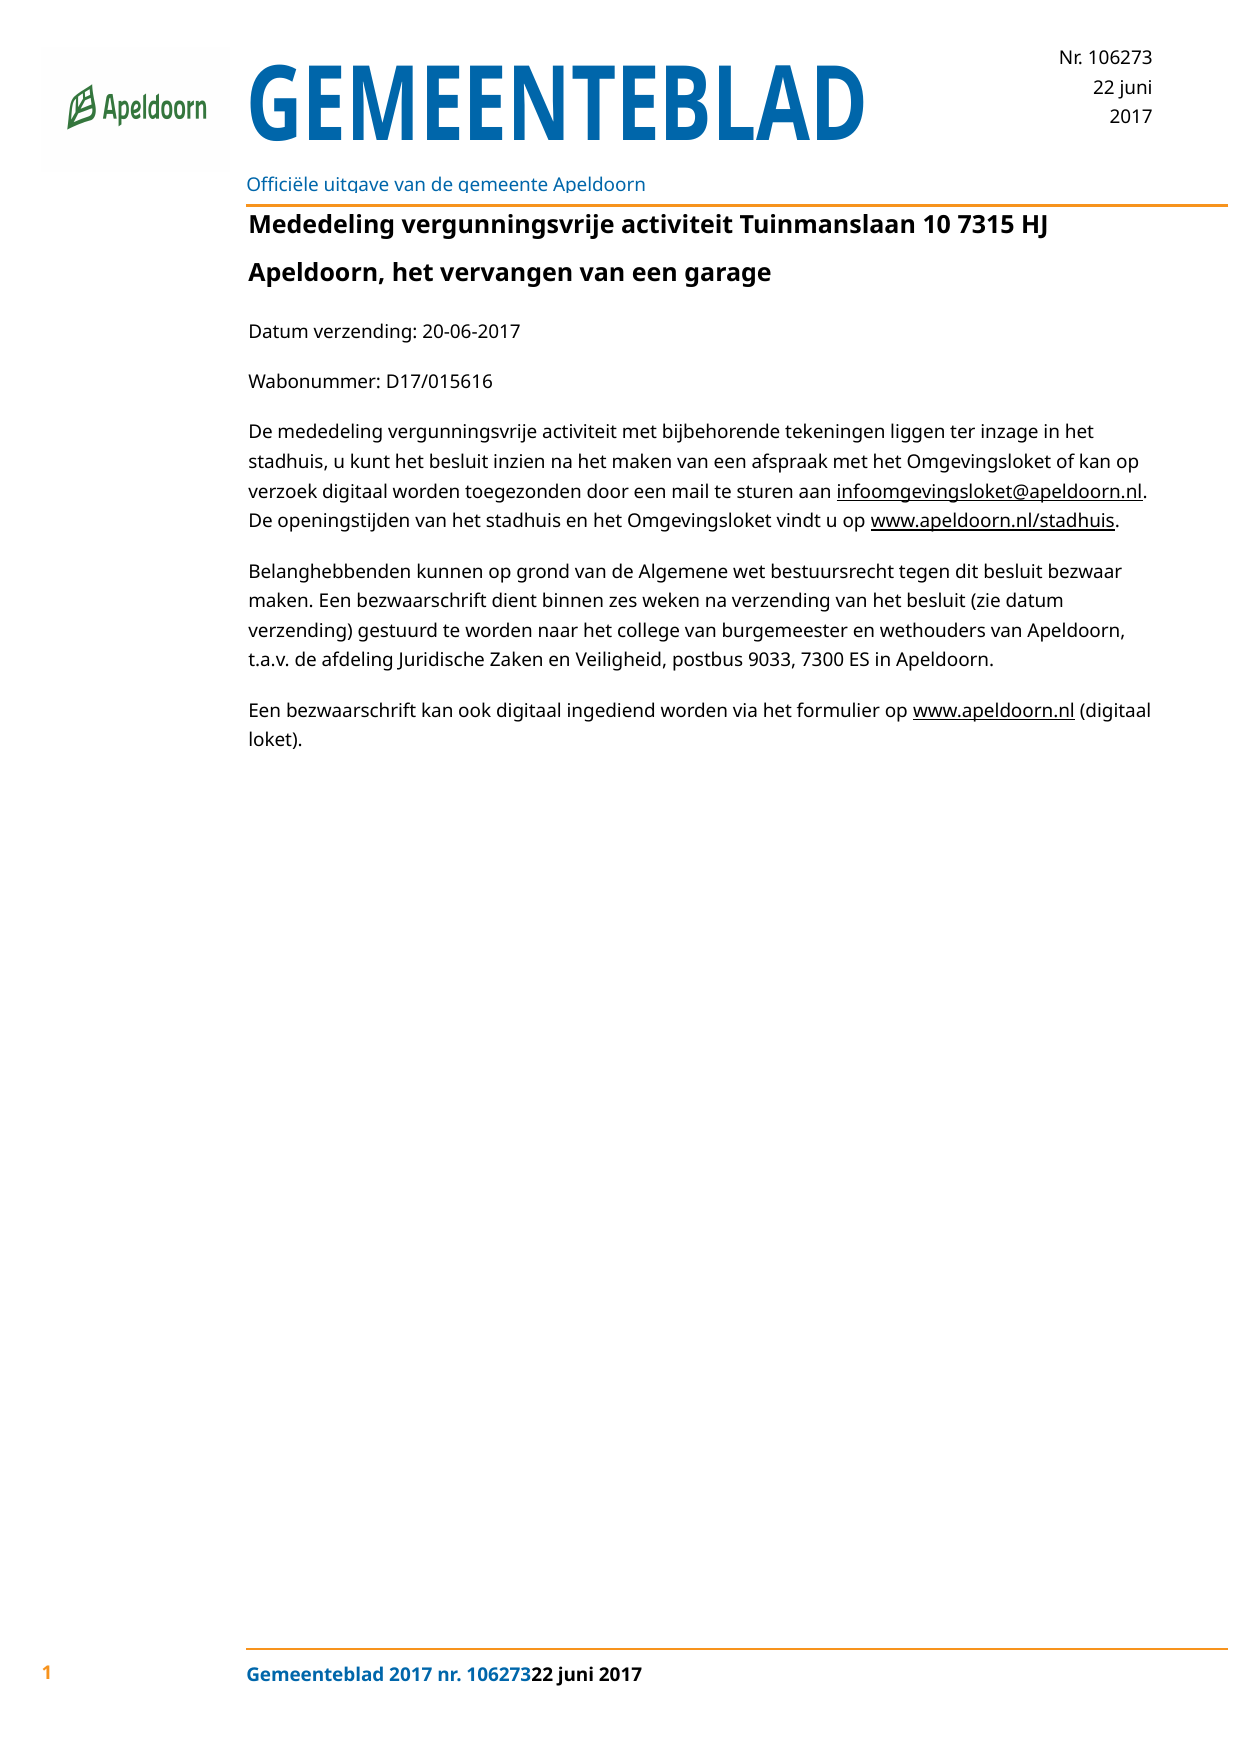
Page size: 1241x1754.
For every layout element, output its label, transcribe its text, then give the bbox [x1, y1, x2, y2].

text De mededeling vergunningsvrije activiteit met bijbehorende tekeningen liggen ter inzage in het stadhuis, u kunt het besluit inzien na het maken van een afspraak met het Omgevingsloket of kan op verzoek digitaal worden toegezonden door een mail te sturen aan infoomgevingsloket@apeldoorn.nl. De openingstijden van het stadhuis en het Omgevingsloket vindt u op www.apeldoorn.nl/stadhuis. [248, 419, 1152, 533]
text Wabonummer: D17/015616 [248, 368, 1152, 394]
text Belanghebbenden kunnen op grond van de Algemene wet bestuursrecht tegen dit besluit bezwaar maken. Een bezwaarschrift dient binnen zes weken na verzending van het besluit (zie datum verzending) gestuurd te worden naar het college van burgemeester en wethouders van Apeldoorn, t.a.v. de afdeling Juridische Zaken en Veiligheid, postbus 9033, 7300 ES in Apeldoorn. [248, 558, 1152, 672]
text Datum verzending: 20-06-2017 [248, 318, 1152, 344]
text Een bezwaarschrift kan ook digitaal ingediend worden via het formulier op www.apeldoorn.nl (digitaal loket). [248, 697, 1152, 752]
text Mededeling vergunningsvrije activiteit Tuinmanslaan 10 7315 HJ Apeldoorn, het vervangen van een garage [248, 207, 1152, 288]
picture [41, 47, 231, 172]
